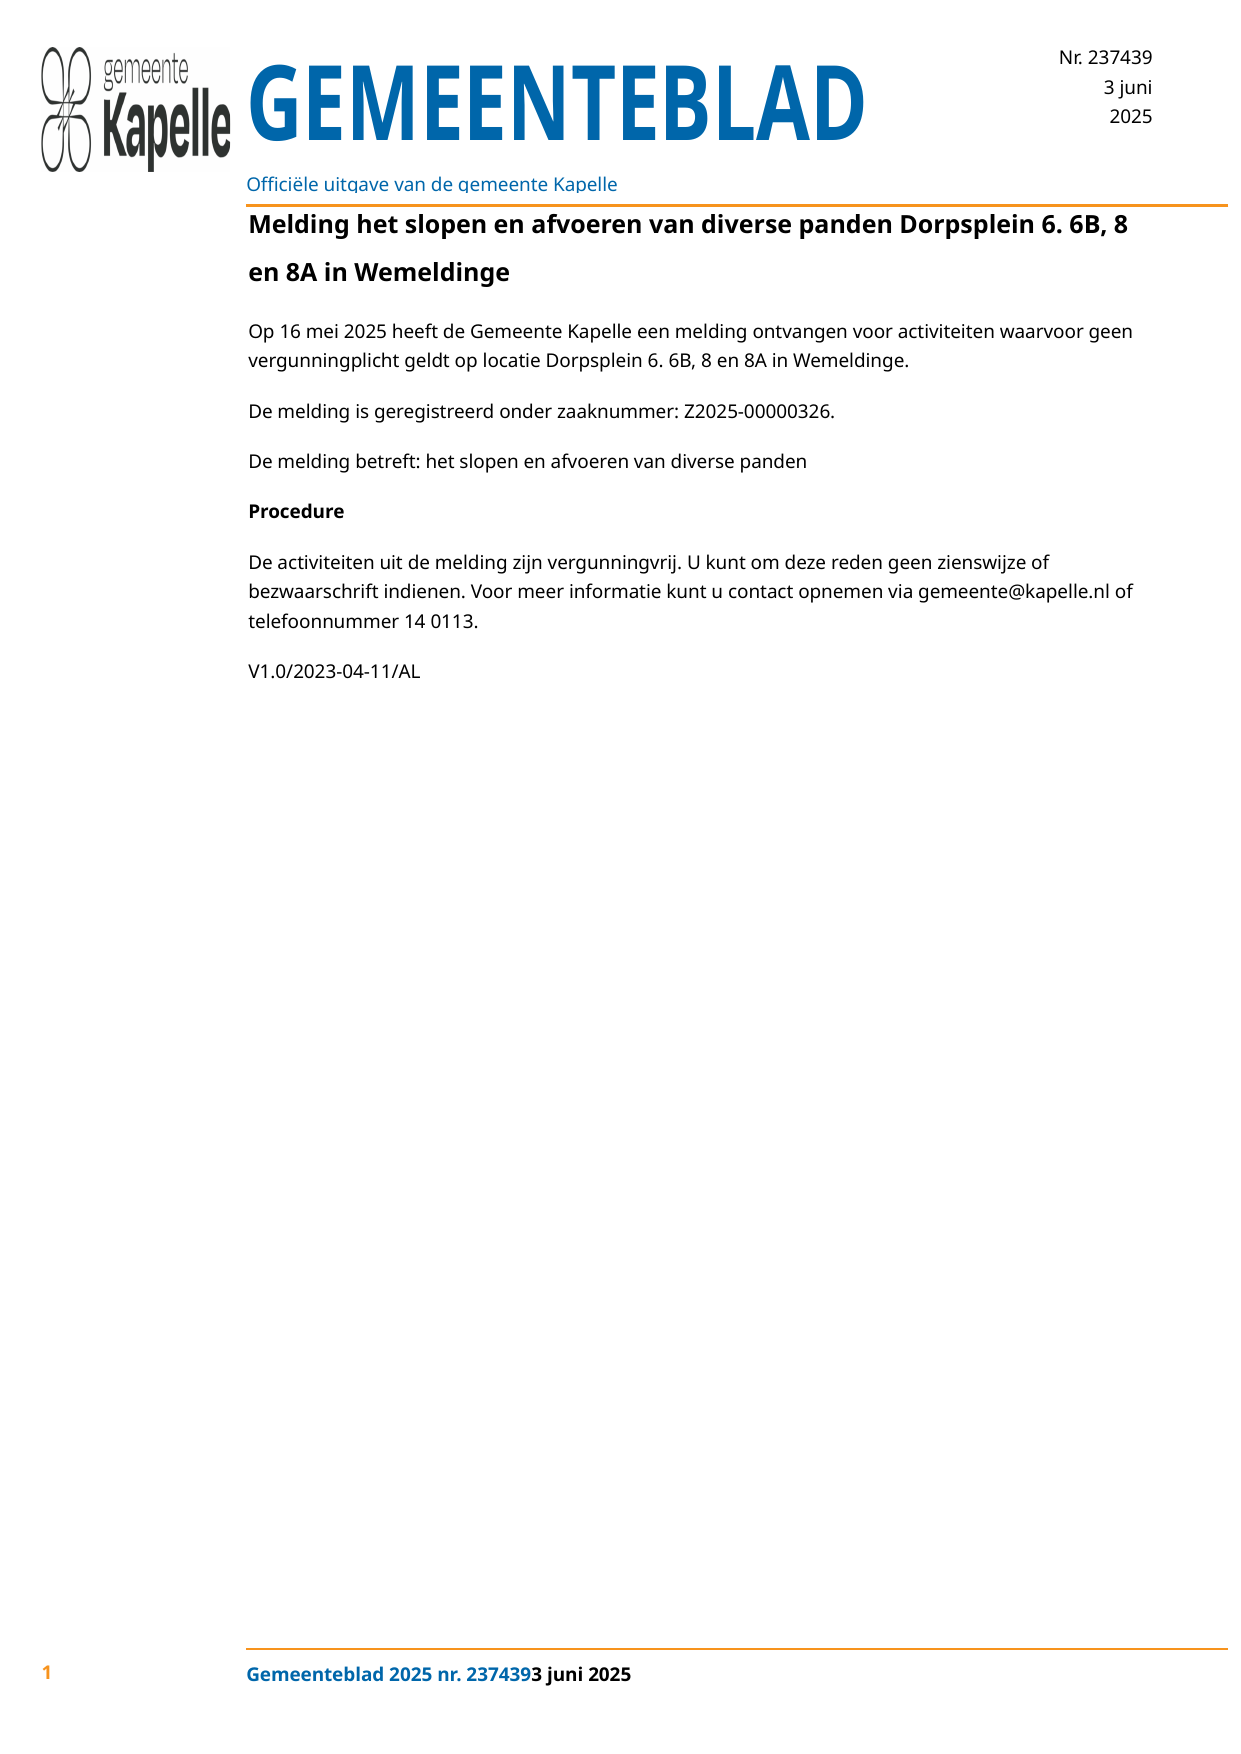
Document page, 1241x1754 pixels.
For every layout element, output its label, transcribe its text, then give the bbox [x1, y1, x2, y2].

text Op 16 mei 2025 heeft de Gemeente Kapelle een melding ontvangen voor activiteiten waarvoor geen vergunningplicht geldt op locatie Dorpsplein 6. 6B, 8 en 8A in Wemeldinge. [248, 318, 1152, 373]
text De activiteiten uit de melding zijn vergunningvrij. U kunt om deze reden geen zienswijze of bezwaarschrift indienen. Voor meer informatie kunt u contact opnemen via gemeente@kapelle.nl of telefoonnummer 14 0113. [248, 549, 1152, 634]
text Procedure [248, 499, 1152, 524]
picture [41, 47, 231, 172]
text De melding is geregistreerd onder zaaknummer: Z2025-00000326. [248, 398, 1152, 424]
text De melding betreft: het slopen en afvoeren van diverse panden [248, 448, 1152, 474]
text V1.0/2023-04-11/AL [248, 659, 1152, 684]
text Melding het slopen en afvoeren van diverse panden Dorpsplein 6. 6B, 8 en 8A in Wemeldinge [248, 207, 1152, 288]
